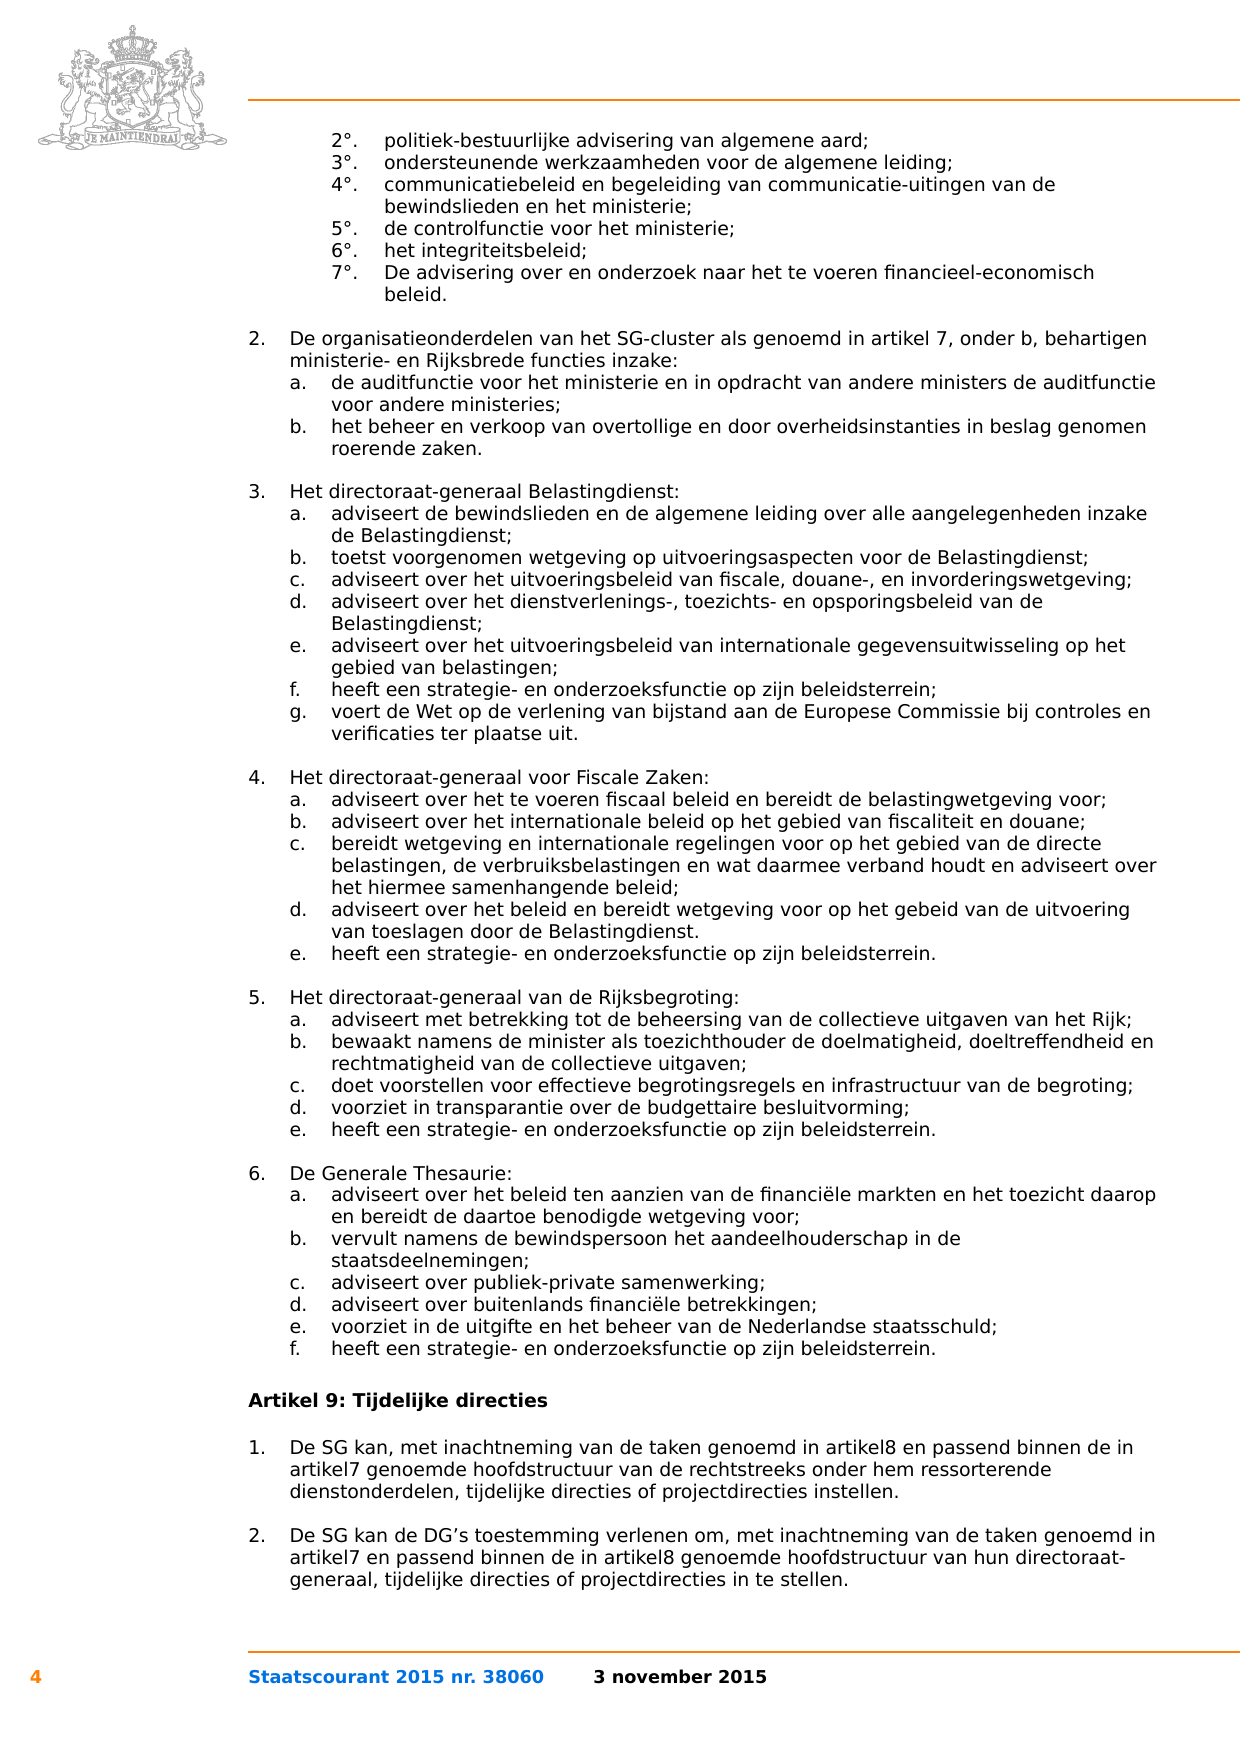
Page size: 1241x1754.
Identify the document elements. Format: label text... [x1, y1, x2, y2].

text b. vervult namens de bewindspersoon het aandeelhouderschap in de staatsdeelnemingen; [289, 1228, 1163, 1272]
text 4°. communicatiebeleid en begeleiding van communicatie-uitingen van de bewindslieden en het ministerie; [331, 174, 1163, 218]
text a. adviseert over het beleid ten aanzien van de financiële markten en het toezicht daarop en bereidt de daartoe benodigde wetgeving voor; [289, 1184, 1163, 1228]
text f. heeft een strategie- en onderzoeksfunctie op zijn beleidsterrein. [289, 1338, 1163, 1360]
text b. toetst voorgenomen wetgeving op uitvoeringsaspecten voor de Belastingdienst; [289, 547, 1163, 569]
text e. heeft een strategie- en onderzoeksfunctie op zijn beleidsterrein. [289, 1118, 1163, 1141]
text 2. De organisatieonderdelen van het SG-cluster als genoemd in artikel 7, onder b, behartigen ministerie- en Rijksbrede functies inzake: [248, 328, 1163, 372]
picture [38, 25, 227, 150]
text c. bereidt wetgeving en internationale regelingen voor op het gebied van de directe belastingen, de verbruiksbelastingen en wat daarmee verband houdt en adviseert over het hiermee samenhangende beleid; [289, 833, 1163, 899]
text 5. Het directoraat-generaal van de Rijksbegroting: [248, 987, 1163, 1009]
text 4. Het directoraat-generaal voor Fiscale Zaken: [248, 767, 1163, 789]
text a. adviseert de bewindslieden en de algemene leiding over alle aangelegenheden inzake de Belastingdienst; [289, 503, 1163, 547]
text 1. De SG kan, met inachtneming van de taken genoemd in artikel8 en passend binnen de in artikel7 genoemde hoofdstructuur van de rechtstreeks onder hem ressorterende dienstonderdelen, tijdelijke directies of projectdirecties instellen. [248, 1437, 1163, 1503]
text b. adviseert over het internationale beleid op het gebied van fiscaliteit en douane; [289, 811, 1163, 833]
text e. heeft een strategie- en onderzoeksfunctie op zijn beleidsterrein. [289, 943, 1163, 965]
text f. heeft een strategie- en onderzoeksfunctie op zijn beleidsterrein; [289, 679, 1163, 701]
text g. voert de Wet op de verlening van bijstand aan de Europese Commissie bij controles en verificaties ter plaatse uit. [289, 701, 1163, 745]
text a. adviseert met betrekking tot de beheersing van de collectieve uitgaven van het Rijk; [289, 1009, 1163, 1031]
text e. voorziet in de uitgifte en het beheer van de Nederlandse staatsschuld; [289, 1316, 1163, 1338]
text e. adviseert over het uitvoeringsbeleid van internationale gegevensuitwisseling op het gebied van belastingen; [289, 635, 1163, 679]
text a. de auditfunctie voor het ministerie en in opdracht van andere ministers de auditfunctie voor andere ministeries; [289, 372, 1163, 416]
text c. doet voorstellen voor effectieve begrotingsregels en infrastructuur van de begroting; [289, 1074, 1163, 1097]
text 6. De Generale Thesaurie: [248, 1162, 1163, 1184]
text d. voorziet in transparantie over de budgettaire besluitvorming; [289, 1097, 1163, 1118]
text 3°. ondersteunende werkzaamheden voor de algemene leiding; [331, 152, 1163, 174]
text b. het beheer en verkoop van overtollige en door overheidsinstanties in beslag genomen roerende zaken. [289, 416, 1163, 459]
text d. adviseert over het beleid en bereidt wetgeving voor op het gebeid van de uitvoering van toeslagen door de Belastingdienst. [289, 899, 1163, 943]
text b. bewaakt namens de minister als toezichthouder de doelmatigheid, doeltreffendheid en rechtmatigheid van de collectieve uitgaven; [289, 1031, 1163, 1074]
text 7°. De advisering over en onderzoek naar het te voeren financieel-economisch beleid. [331, 262, 1163, 306]
text 2°. politiek-bestuurlijke advisering van algemene aard; [331, 130, 1163, 152]
text d. adviseert over het dienstverlenings-, toezichts- en opsporingsbeleid van de Belastingdienst; [289, 591, 1163, 635]
subtitle Artikel 9: Tijdelijke directies [248, 1390, 1163, 1412]
text c. adviseert over publiek-private samenwerking; [289, 1272, 1163, 1294]
text 6°. het integriteitsbeleid; [331, 240, 1163, 262]
text 2. De SG kan de DG’s toestemming verlenen om, met inachtneming van de taken genoemd in artikel7 en passend binnen de in artikel8 genoemde hoofdstructuur van hun directoraat-generaal, tijdelijke directies of projectdirecties in te stellen. [248, 1525, 1163, 1591]
text c. adviseert over het uitvoeringsbeleid van fiscale, douane-, en invorderingswetgeving; [289, 569, 1163, 591]
text d. adviseert over buitenlands financiële betrekkingen; [289, 1294, 1163, 1316]
text a. adviseert over het te voeren fiscaal beleid en bereidt de belastingwetgeving voor; [289, 789, 1163, 811]
text 3. Het directoraat-generaal Belastingdienst: [248, 481, 1163, 503]
text 5°. de controlfunctie voor het ministerie; [331, 218, 1163, 240]
